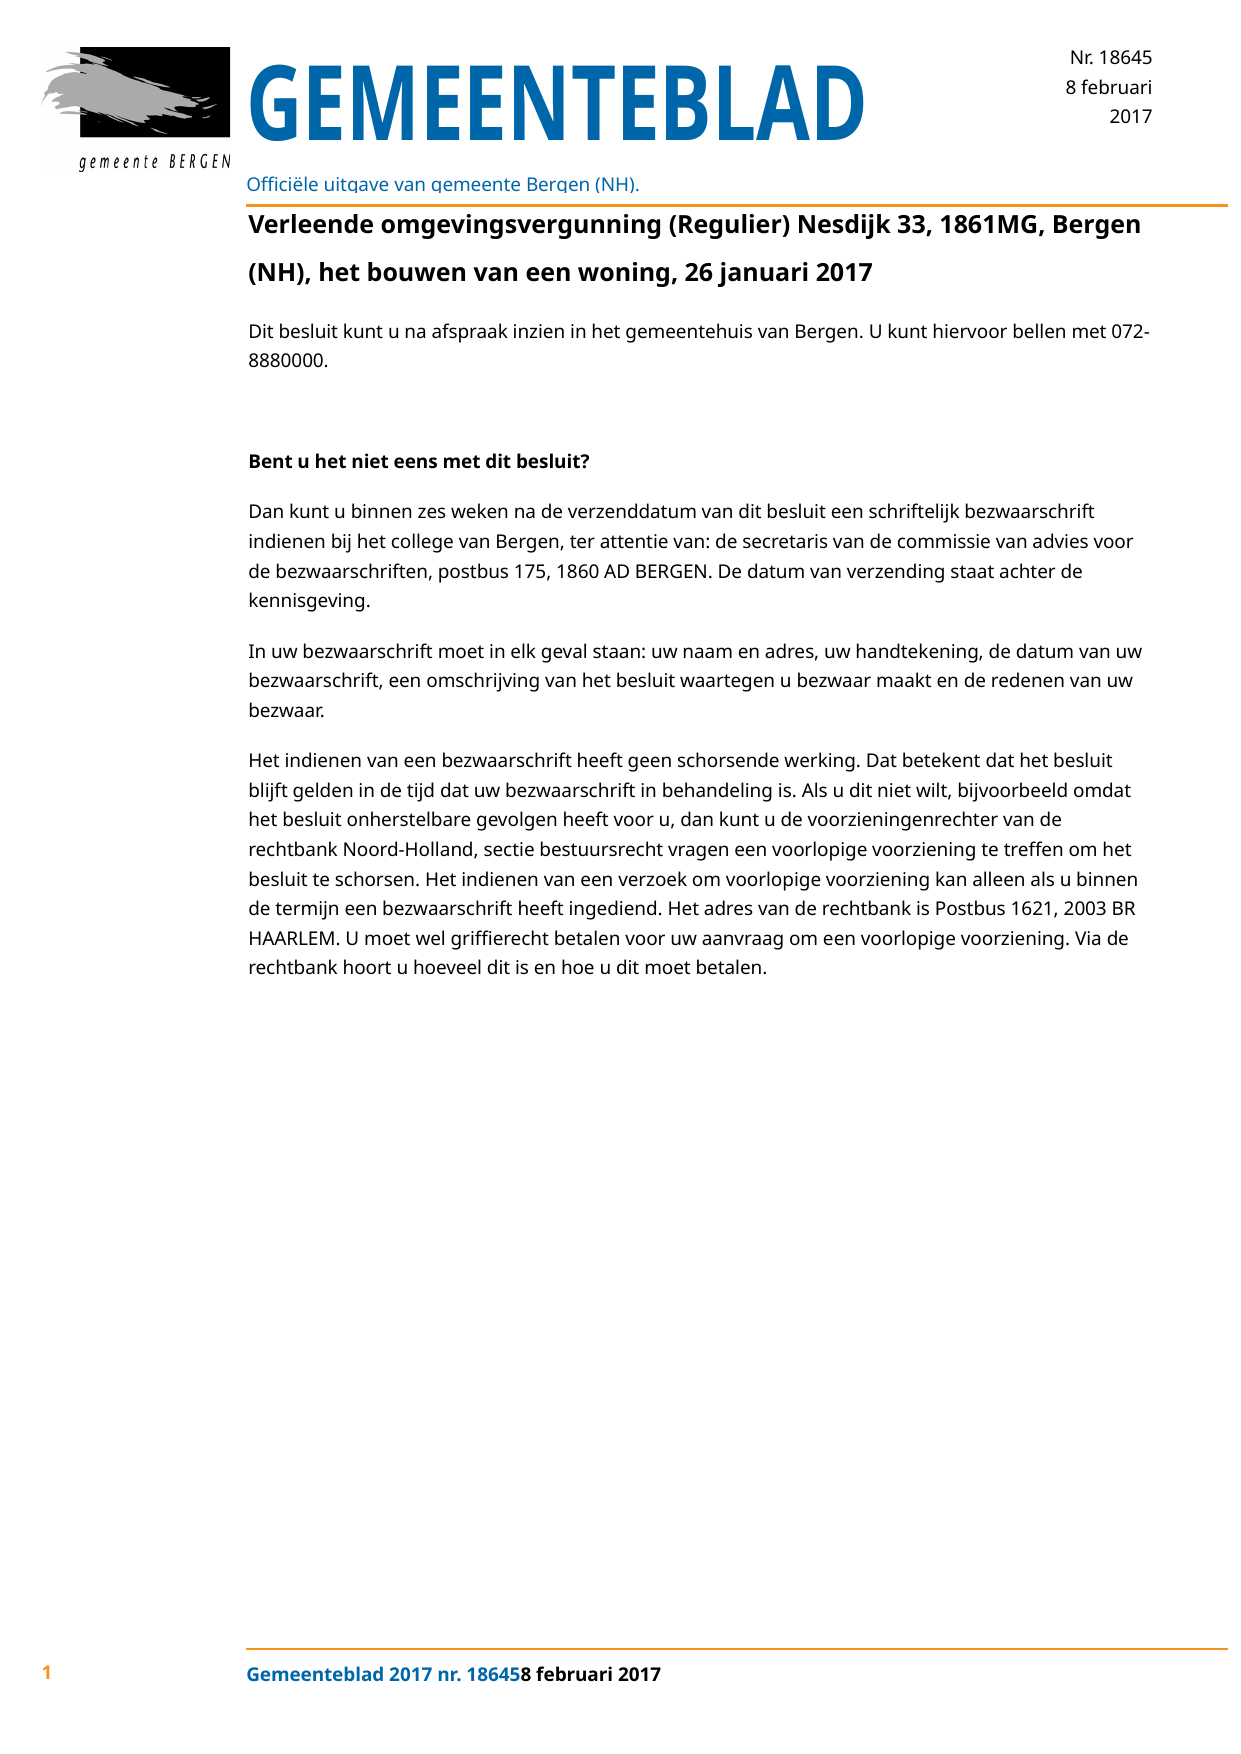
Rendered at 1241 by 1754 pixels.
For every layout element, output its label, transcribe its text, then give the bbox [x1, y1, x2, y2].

text In uw bezwaarschrift moet in elk geval staan: uw naam en adres, uw handtekening, de datum van uw bezwaarschrift, een omschrijving van het besluit waartegen u bezwaar maakt en de redenen van uw bezwaar. [248, 638, 1152, 723]
text Dan kunt u binnen zes weken na de verzenddatum van dit besluit een schriftelijk bezwaarschrift indienen bij het college van Bergen, ter attentie van: de secretaris van de commissie van advies voor de bezwaarschriften, postbus 175, 1860 AD BERGEN. De datum van verzending staat achter de kennisgeving. [248, 499, 1152, 613]
picture [41, 47, 231, 172]
text Dit besluit kunt u na afspraak inzien in het gemeentehuis van Bergen. U kunt hiervoor bellen met 072-8880000. [248, 318, 1152, 373]
text Het indienen van een bezwaarschrift heeft geen schorsende werking. Dat betekent dat het besluit blijft gelden in de tijd dat uw bezwaarschrift in behandeling is. Als u dit niet wilt, bijvoorbeeld omdat het besluit onherstelbare gevolgen heeft voor u, dan kunt u de voorzieningenrechter van de rechtbank Noord-Holland, sectie bestuursrecht vragen een voorlopige voorziening te treffen om het besluit te schorsen. Het indienen van een verzoek om voorlopige voorziening kan alleen als u binnen de termijn een bezwaarschrift heeft ingediend. Het adres van de rechtbank is Postbus 1621, 2003 BR HAARLEM. U moet wel griffierecht betalen voor uw aanvraag om een voorlopige voorziening. Via de rechtbank hoort u hoeveel dit is en hoe u dit moet betalen. [248, 747, 1152, 980]
text Bent u het niet eens met dit besluit? [248, 448, 1152, 474]
text Verleende omgevingsvergunning (Regulier) Nesdijk 33, 1861MG, Bergen (NH), het bouwen van een woning, 26 januari 2017 [248, 207, 1152, 288]
